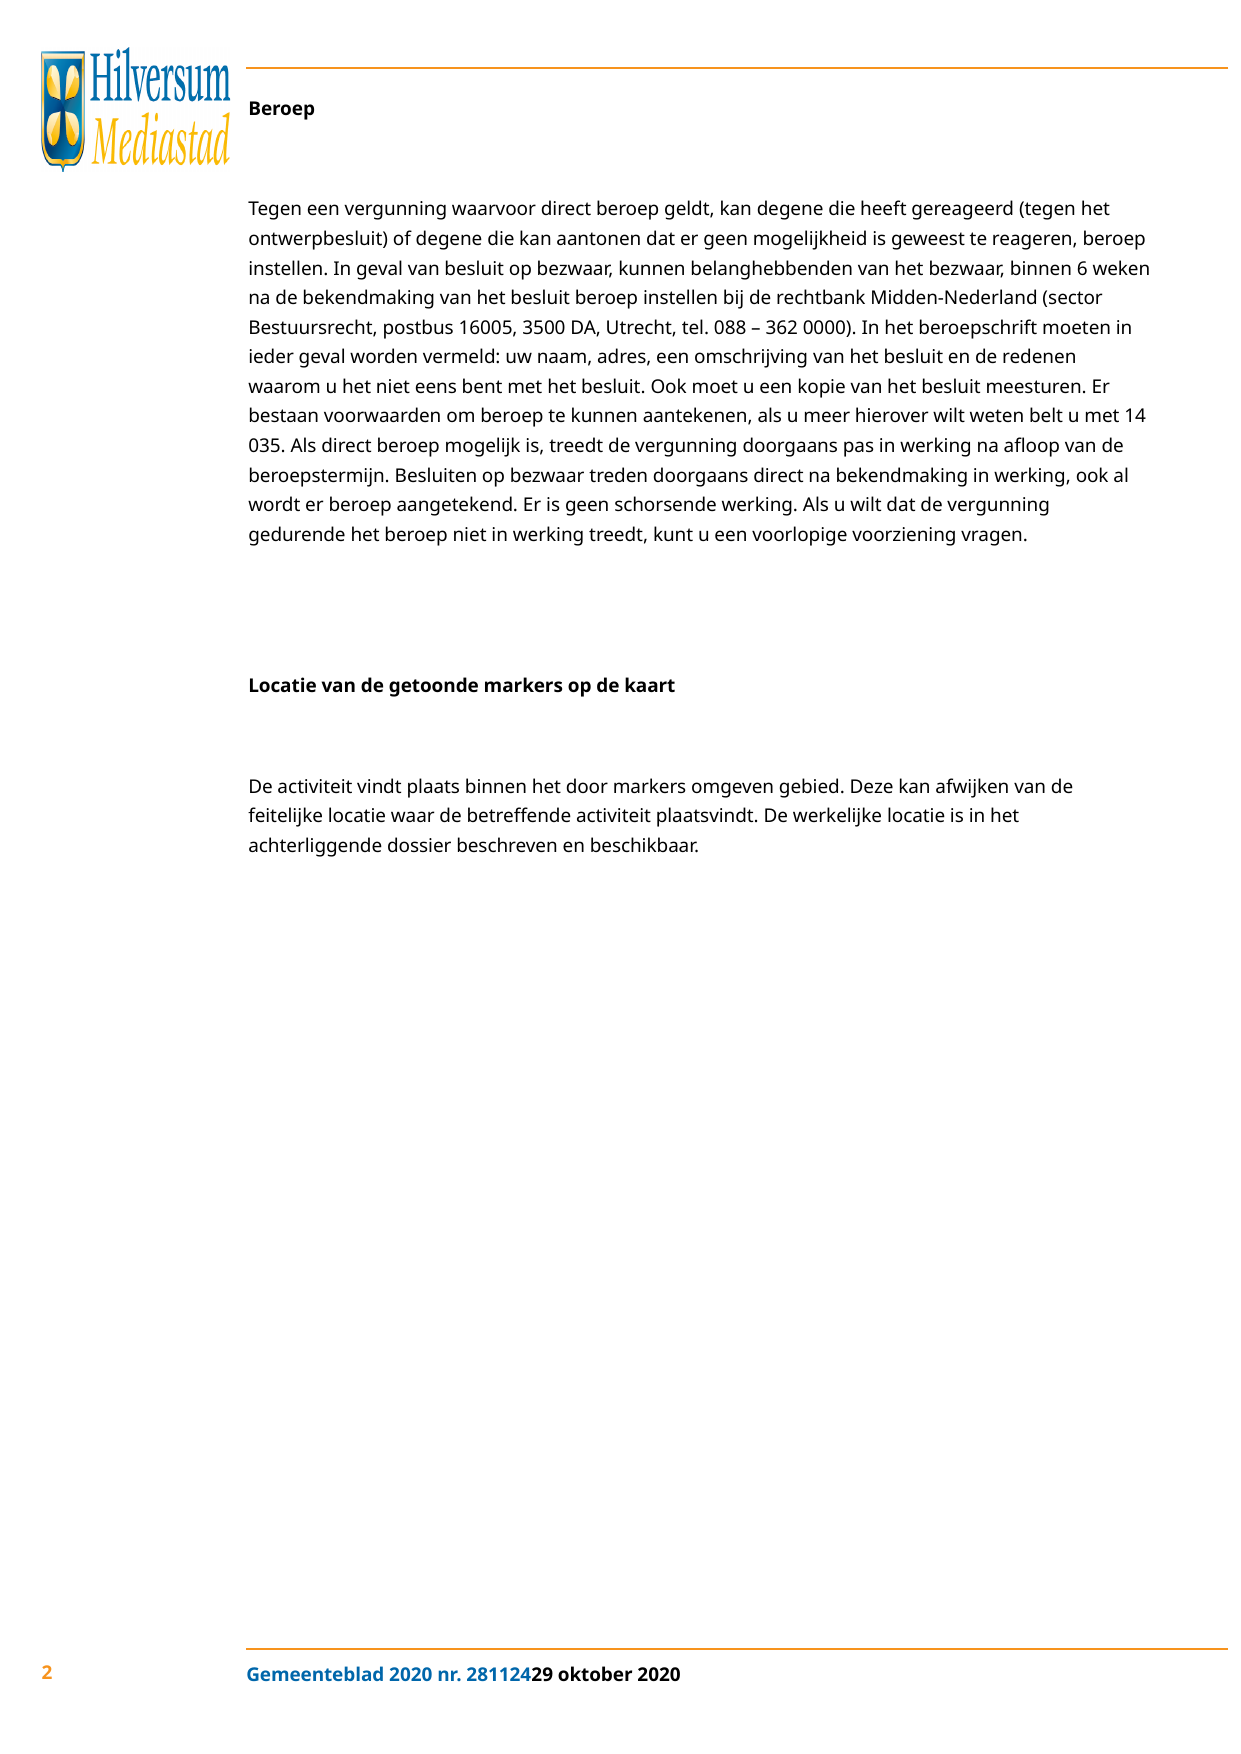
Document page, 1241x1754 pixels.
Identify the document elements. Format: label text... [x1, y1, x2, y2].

picture [41, 47, 231, 172]
text Locatie van de getoonde markers op de kaart [248, 672, 1152, 698]
text Tegen een vergunning waarvoor direct beroep geldt, kan degene die heeft gereageerd (tegen het ontwerpbesluit) of degene die kan aantonen dat er geen mogelijkheid is geweest te reageren, beroep instellen. In geval van besluit op bezwaar, kunnen belanghebbenden van het bezwaar, binnen 6 weken na de bekendmaking van het besluit beroep instellen bij de rechtbank Midden-Nederland (sector Bestuursrecht, postbus 16005, 3500 DA, Utrecht, tel. 088 – 362 0000). In het beroepschrift moeten in ieder geval worden vermeld: uw naam, adres, een omschrijving van het besluit en de redenen waarom u het niet eens bent met het besluit. Ook moet u een kopie van het besluit meesturen. Er bestaan voorwaarden om beroep te kunnen aantekenen, als u meer hierover wilt weten belt u met 14 035. Als direct beroep mogelijk is, treedt de vergunning doorgaans pas in werking na afloop van de beroepstermijn. Besluiten op bezwaar treden doorgaans direct na bekendmaking in werking, ook al wordt er beroep aangetekend. Er is geen schorsende werking. Als u wilt dat de vergunning gedurende het beroep niet in werking treedt, kunt u een voorlopige voorziening vragen. [248, 196, 1152, 547]
text De activiteit vindt plaats binnen het door markers omgeven gebied. Deze kan afwijken van de feitelijke locatie waar de betreffende activiteit plaatsvindt. De werkelijke locatie is in het achterliggende dossier beschreven en beschikbaar. [248, 773, 1152, 858]
text Beroep [248, 95, 1152, 121]
